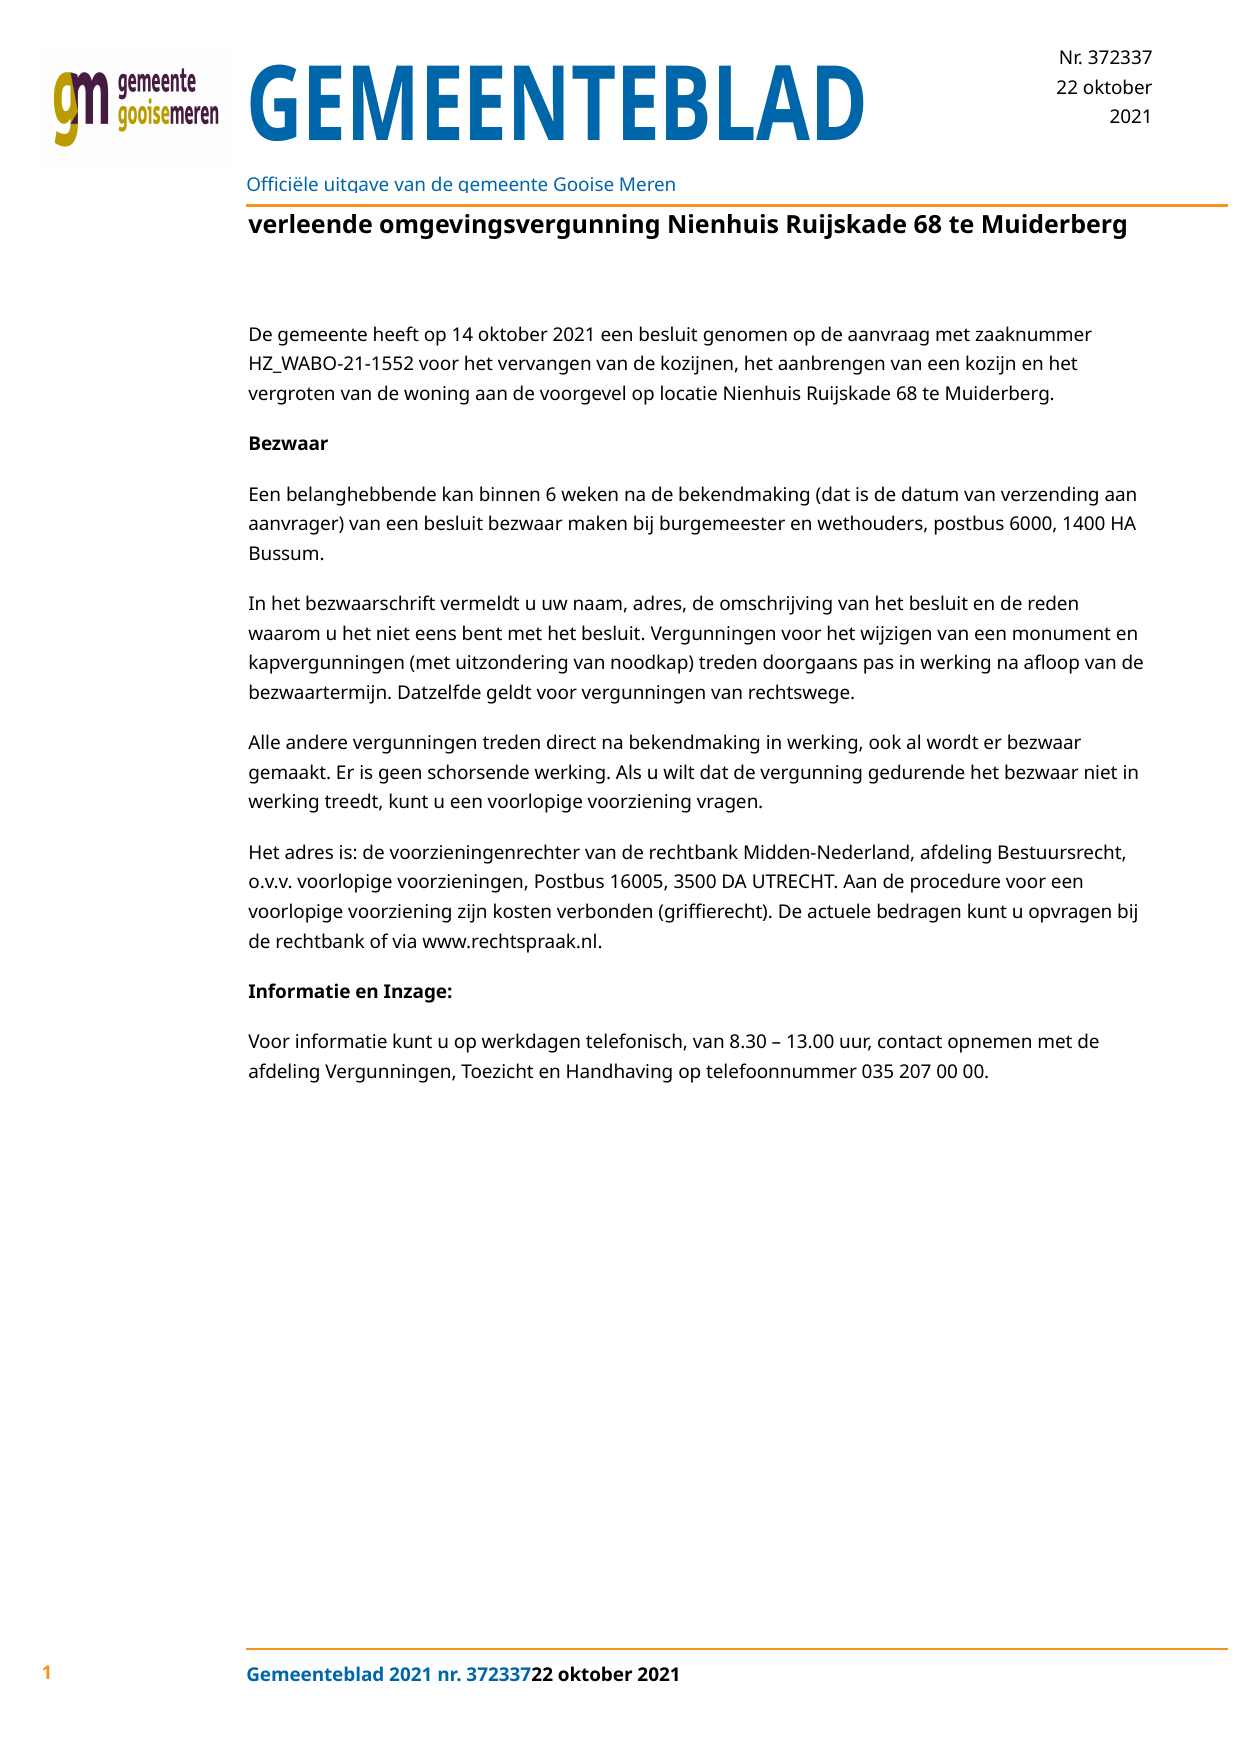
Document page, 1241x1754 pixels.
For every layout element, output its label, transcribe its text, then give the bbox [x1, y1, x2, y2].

text Een belanghebbende kan binnen 6 weken na de bekendmaking (dat is de datum van verzending aan aanvrager) van een besluit bezwaar maken bij burgemeester en wethouders, postbus 6000, 1400 HA Bussum. [248, 481, 1152, 566]
text Alle andere vergunningen treden direct na bekendmaking in werking, ook al wordt er bezwaar gemaakt. Er is geen schorsende werking. Als u wilt dat de vergunning gedurende het bezwaar niet in werking treedt, kunt u een voorlopige voorziening vragen. [248, 729, 1152, 814]
text Bezwaar [248, 430, 1152, 456]
text Voor informatie kunt u op werkdagen telefonisch, van 8.30 – 13.00 uur, contact opnemen met de afdeling Vergunningen, Toezicht en Handhaving op telefoonnummer 035 207 00 00. [248, 1029, 1152, 1084]
text In het bezwaarschrift vermeldt u uw naam, adres, de omschrijving van het besluit en de reden waarom u het niet eens bent met het besluit. Vergunningen voor het wijzigen van een monument en kapvergunningen (met uitzondering van noodkap) treden doorgaans pas in werking na afloop van de bezwaartermijn. Datzelfde geldt voor vergunningen van rechtswege. [248, 590, 1152, 705]
text Het adres is: de voorzieningenrechter van de rechtbank Midden-Nederland, afdeling Bestuursrecht, o.v.v. voorlopige voorzieningen, Postbus 16005, 3500 DA UTRECHT. Aan de procedure voor een voorlopige voorziening zijn kosten verbonden (griffierecht). De actuele bedragen kunt u opvragen bij de rechtbank of via www.rechtspraak.nl. [248, 839, 1152, 953]
text Informatie en Inzage: [248, 978, 1152, 1004]
text verleende omgevingsvergunning Nienhuis Ruijskade 68 te Muiderberg [248, 207, 1152, 241]
picture [41, 47, 231, 172]
text De gemeente heeft op 14 oktober 2021 een besluit genomen op de aanvraag met zaaknummer HZ_WABO-21-1552 voor het vervangen van de kozijnen, het aanbrengen van een kozijn en het vergroten van de woning aan de voorgevel op locatie Nienhuis Ruijskade 68 te Muiderberg. [248, 321, 1152, 406]
